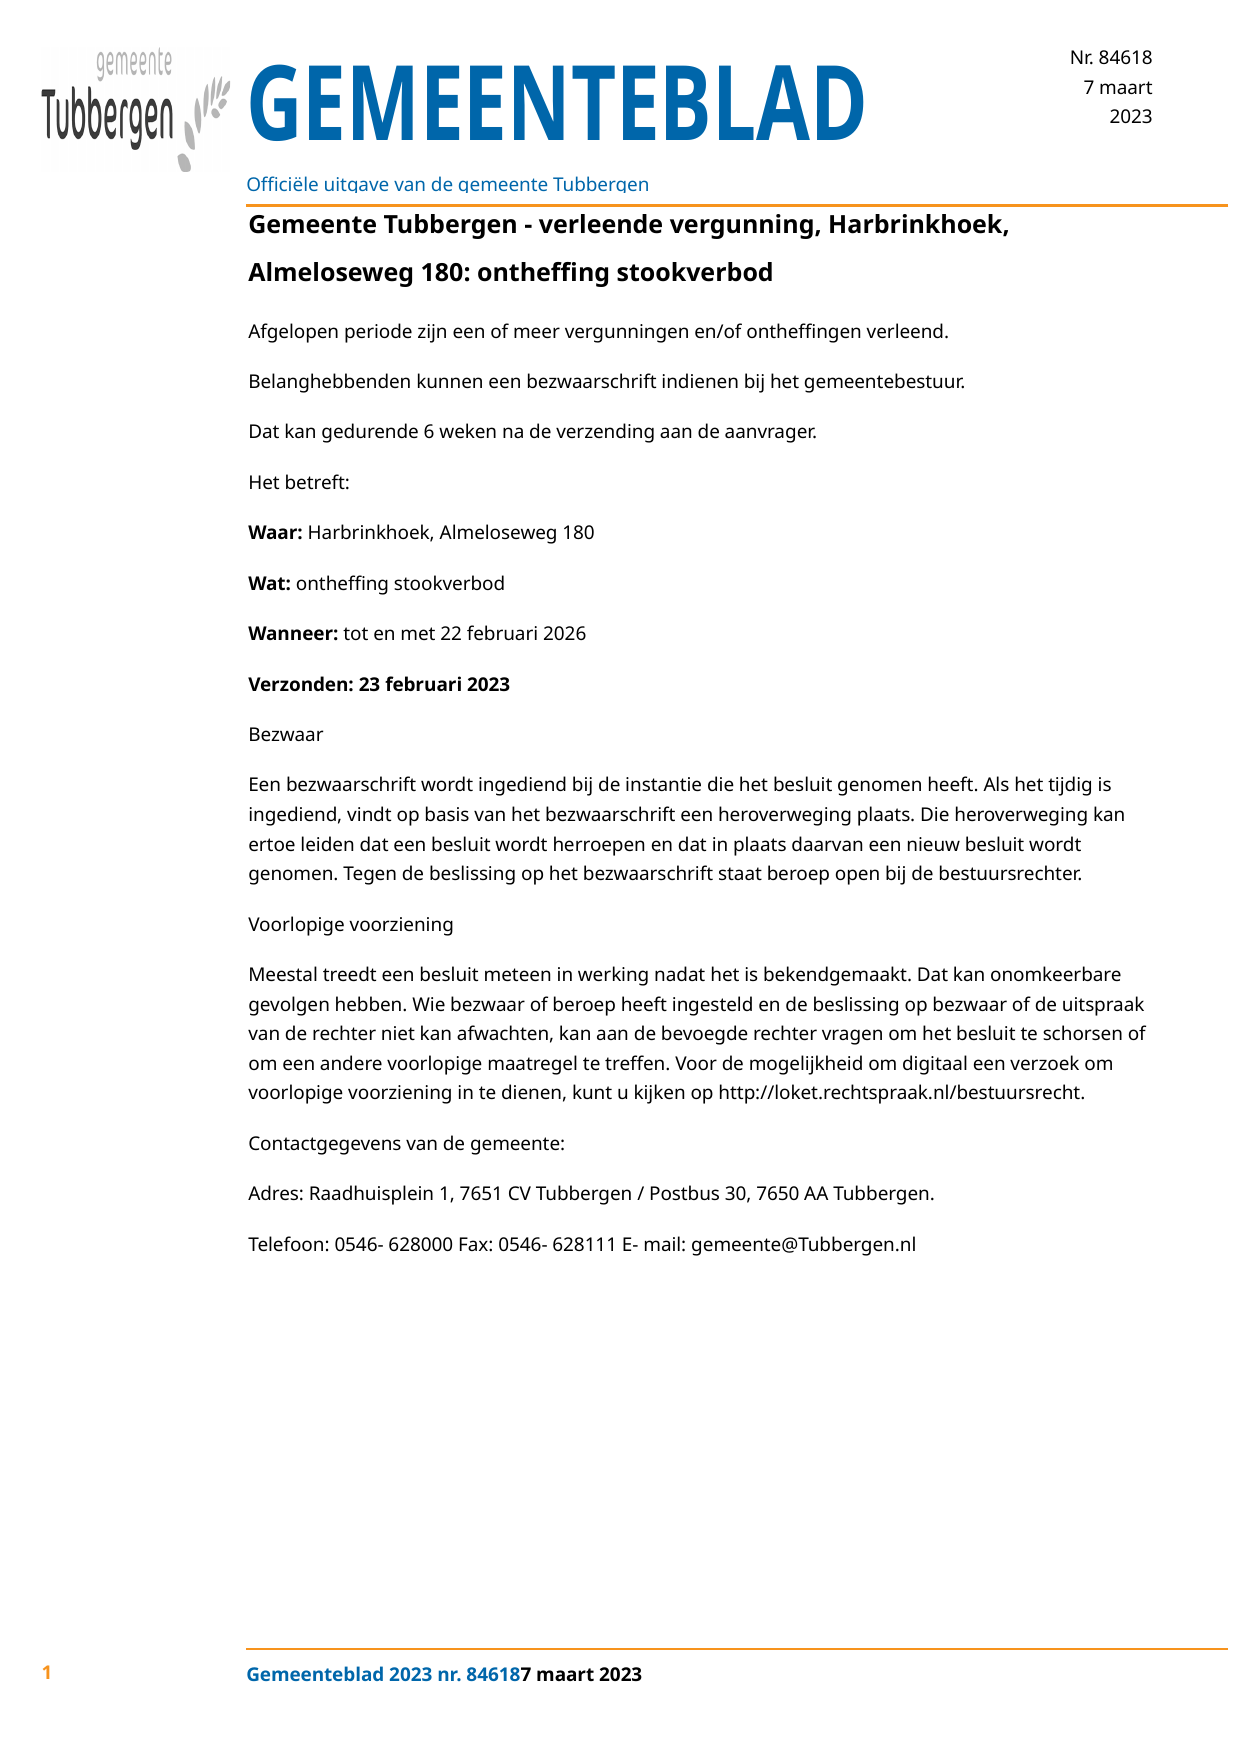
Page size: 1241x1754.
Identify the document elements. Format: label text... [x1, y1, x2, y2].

text Verzonden: 23 februari 2023 [248, 671, 1152, 697]
picture [41, 47, 231, 172]
text Contactgegevens van de gemeente: [248, 1130, 1152, 1156]
text Een bezwaarschrift wordt ingediend bij de instantie die het besluit genomen heeft. Als het tijdig is ingediend, vindt op basis van het bezwaarschrift een heroverweging plaats. Die heroverweging kan ertoe leiden dat een besluit wordt herroepen en dat in plaats daarvan een nieuw besluit wordt genomen. Tegen de beslissing op het bezwaarschrift staat beroep open bij de bestuursrechter. [248, 772, 1152, 886]
text Telefoon: 0546- 628000 Fax: 0546- 628111 E- mail: gemeente@Tubbergen.nl [248, 1231, 1152, 1257]
text Waar: Harbrinkhoek, Almeloseweg 180 [248, 519, 1152, 545]
text Dat kan gedurende 6 weken na de verzending aan de aanvrager. [248, 419, 1152, 444]
text Meestal treedt een besluit meteen in werking nadat het is bekendgemaakt. Dat kan onomkeerbare gevolgen hebben. Wie bezwaar of beroep heeft ingesteld en de beslissing op bezwaar of de uitspraak van de rechter niet kan afwachten, kan aan de bevoegde rechter vragen om het besluit te schorsen of om een andere voorlopige maatregel te treffen. Voor de mogelijkheid om digitaal een verzoek om voorlopige voorziening in te dienen, kunt u kijken op http://loket.rechtspraak.nl/bestuursrecht. [248, 961, 1152, 1105]
text Het betreft: [248, 469, 1152, 495]
text Gemeente Tubbergen - verleende vergunning, Harbrinkhoek, Almeloseweg 180: ontheffing stookverbod [248, 207, 1152, 288]
text Afgelopen periode zijn een of meer vergunningen en/of ontheffingen verleend. [248, 318, 1152, 344]
text Wanneer: tot en met 22 februari 2026 [248, 620, 1152, 646]
text Adres: Raadhuisplein 1, 7651 CV Tubbergen / Postbus 30, 7650 AA Tubbergen. [248, 1180, 1152, 1206]
text Bezwaar [248, 721, 1152, 747]
text Wat: ontheffing stookverbod [248, 570, 1152, 596]
text Voorlopige voorziening [248, 911, 1152, 937]
text Belanghebbenden kunnen een bezwaarschrift indienen bij het gemeentebestuur. [248, 368, 1152, 394]
